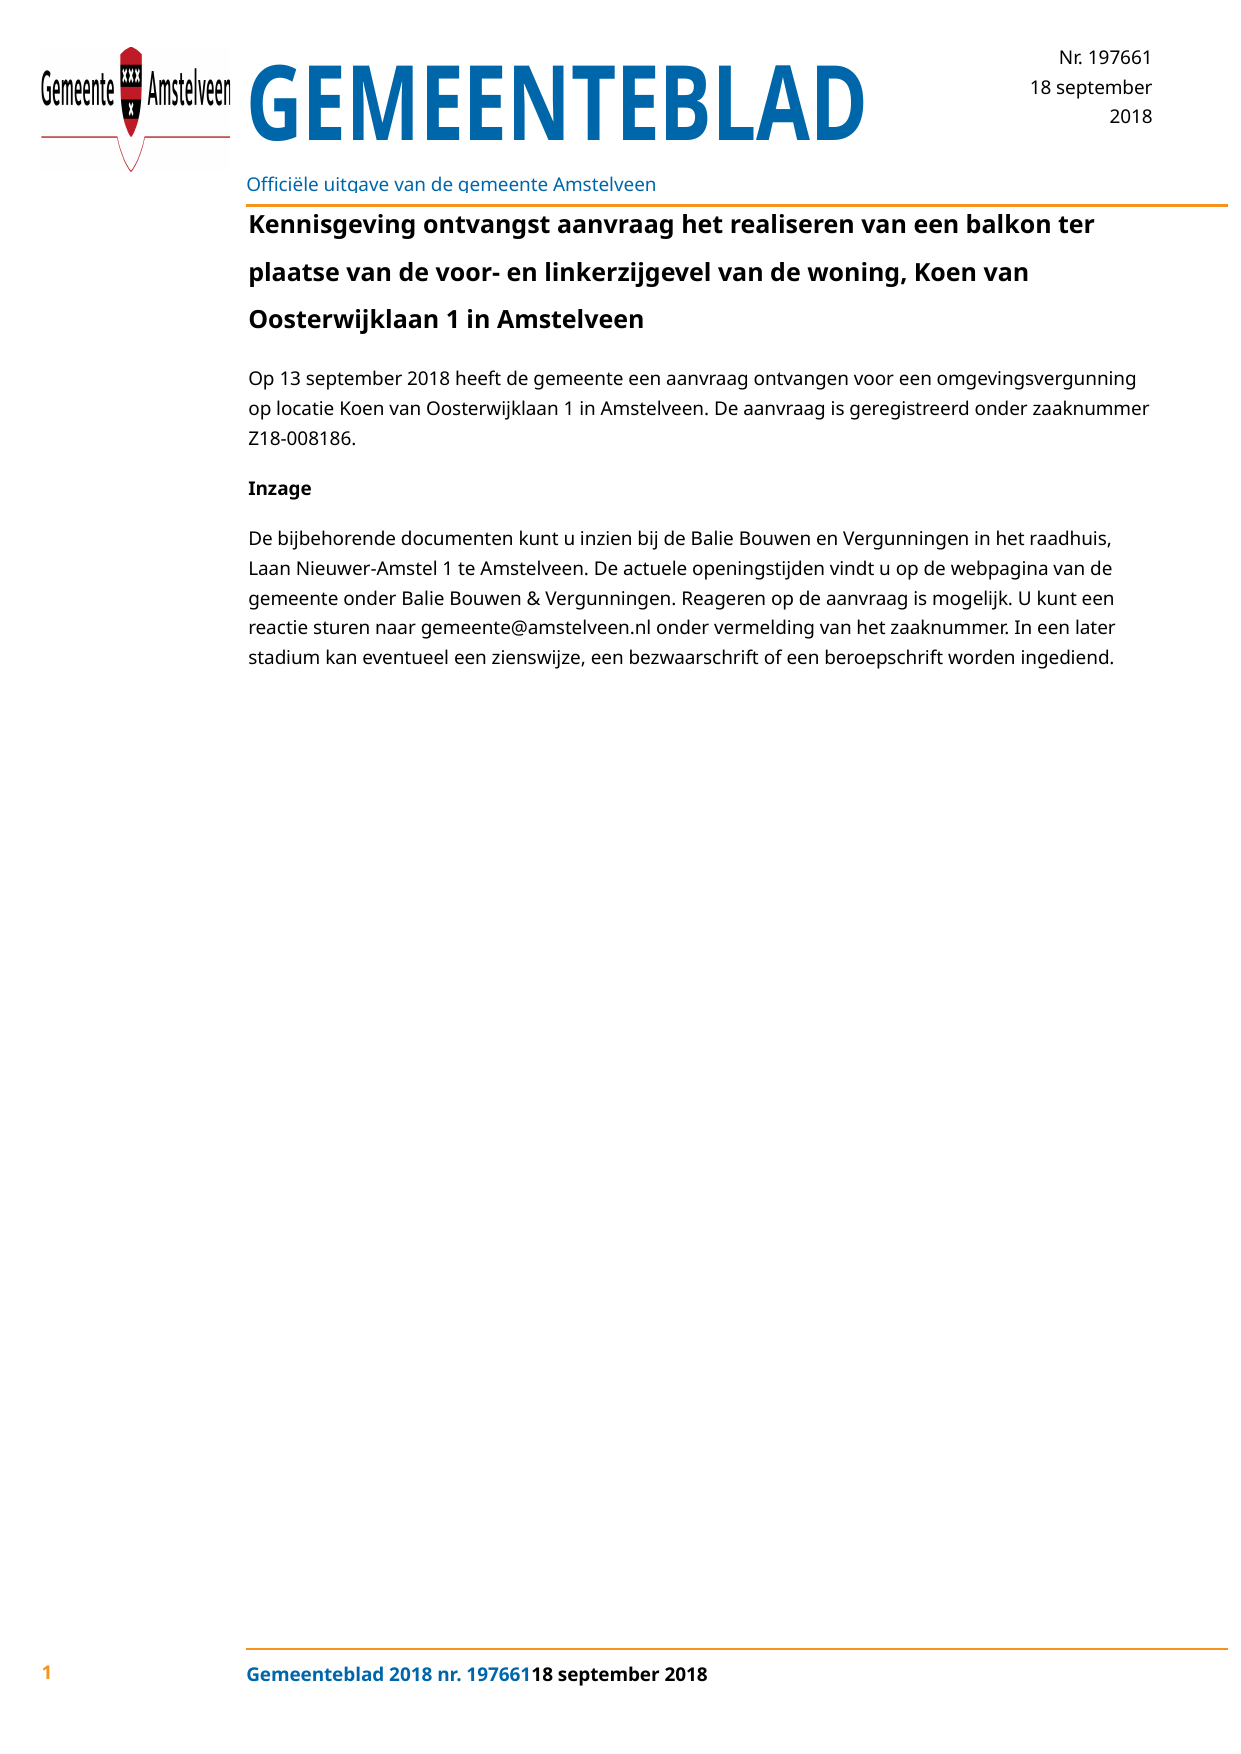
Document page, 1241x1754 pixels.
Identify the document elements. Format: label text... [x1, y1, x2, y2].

text Kennisgeving ontvangst aanvraag het realiseren van een balkon ter plaatse van de voor- en linkerzijgevel van de woning, Koen van Oosterwijklaan 1 in Amstelveen [248, 207, 1152, 336]
picture [41, 47, 231, 172]
text De bijbehorende documenten kunt u inzien bij de Balie Bouwen en Vergunningen in het raadhuis, Laan Nieuwer-Amstel 1 te Amstelveen. De actuele openingstijden vindt u op de webpagina van de gemeente onder Balie Bouwen & Vergunningen. Reageren op de aanvraag is mogelijk. U kunt een reactie sturen naar gemeente@amstelveen.nl onder vermelding van het zaaknummer. In een later stadium kan eventueel een zienswijze, een bezwaarschrift of een beroepschrift worden ingediend. [248, 526, 1152, 669]
text Inzage [248, 475, 1152, 501]
text Op 13 september 2018 heeft de gemeente een aanvraag ontvangen voor een omgevingsvergunning op locatie Koen van Oosterwijklaan 1 in Amstelveen. De aanvraag is geregistreerd onder zaaknummer Z18-008186. [248, 366, 1152, 450]
